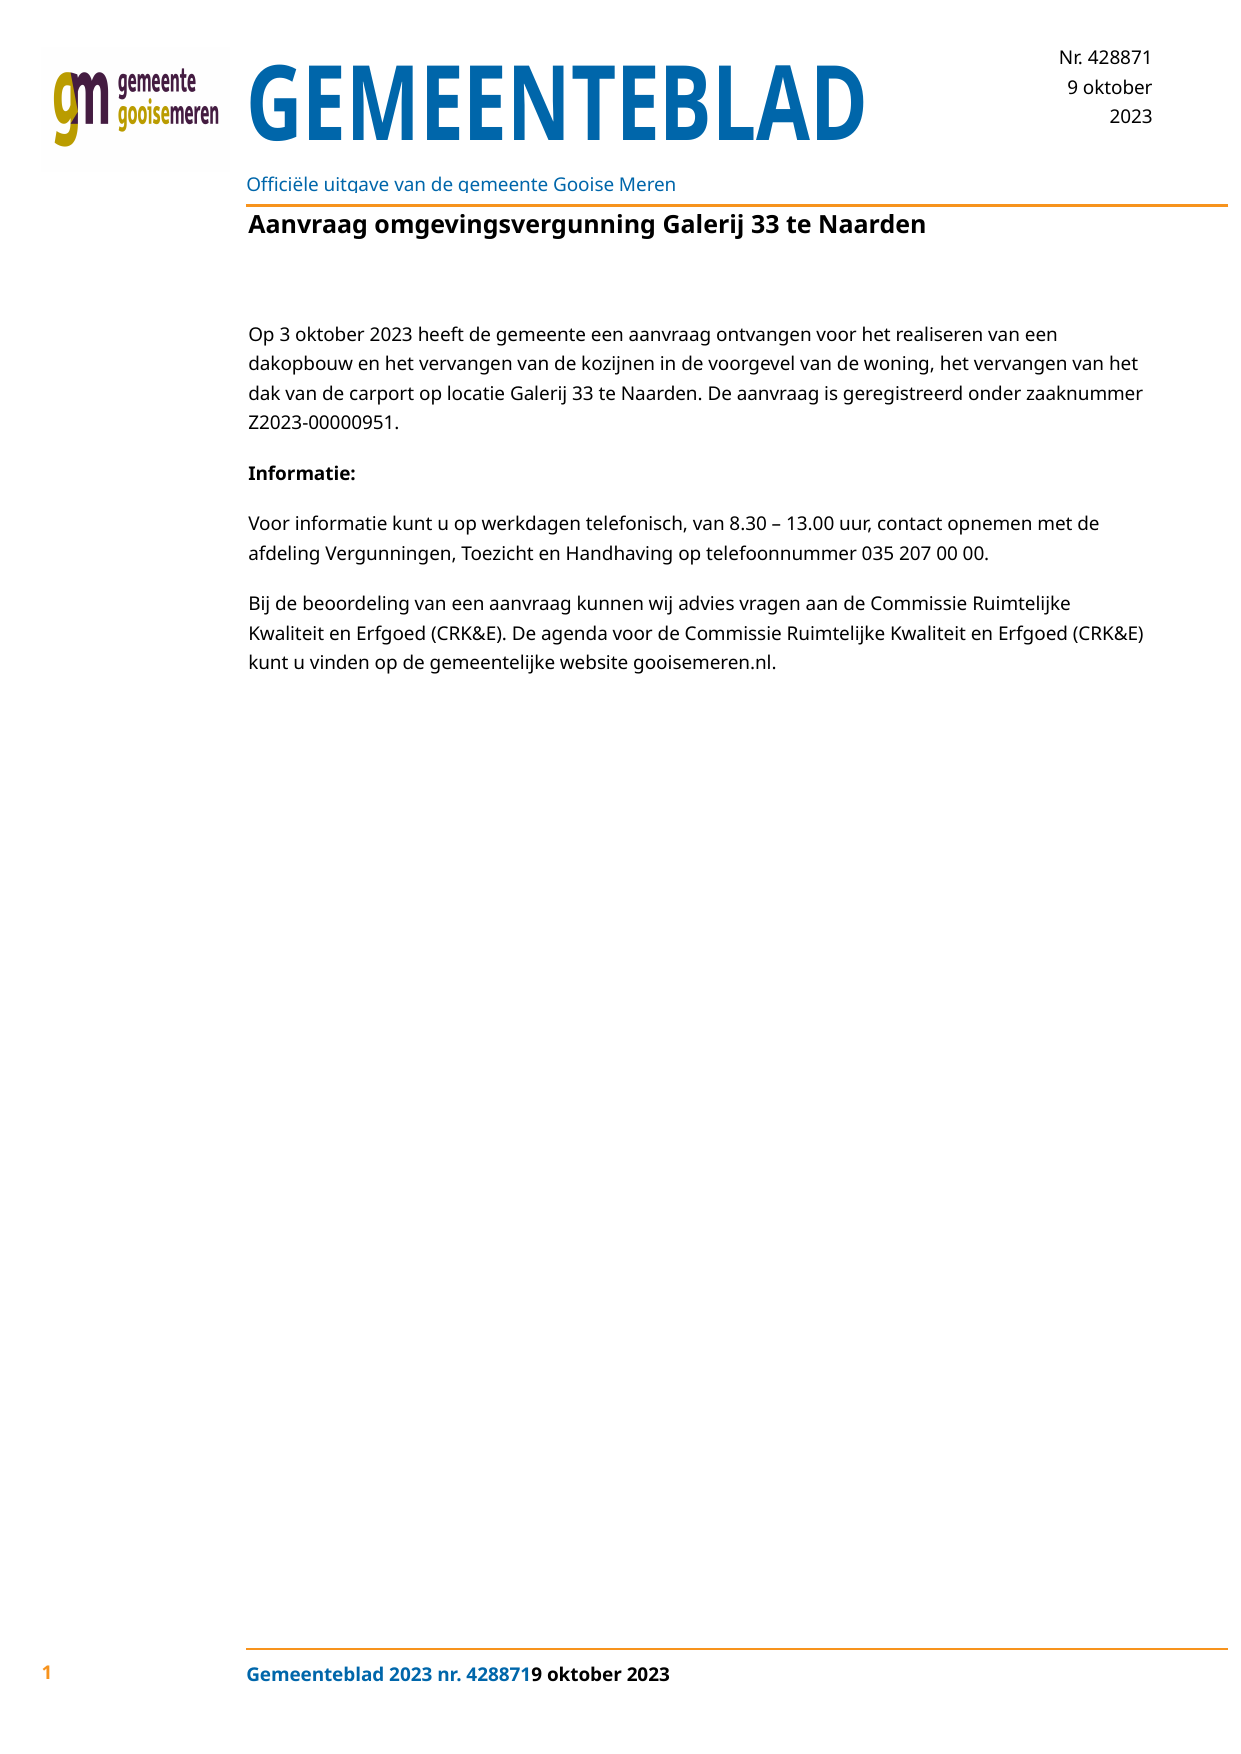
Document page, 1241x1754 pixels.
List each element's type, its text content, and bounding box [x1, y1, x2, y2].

text Aanvraag omgevingsvergunning Galerij 33 te Naarden [248, 207, 1152, 241]
text Informatie: [248, 460, 1152, 486]
text Bij de beoordeling van een aanvraag kunnen wij advies vragen aan de Commissie Ruimtelijke Kwaliteit en Erfgoed (CRK&E). De agenda voor de Commissie Ruimtelijke Kwaliteit en Erfgoed (CRK&E) kunt u vinden op de gemeentelijke website gooisemeren.nl. [248, 590, 1152, 675]
picture [41, 47, 231, 172]
text Op 3 oktober 2023 heeft de gemeente een aanvraag ontvangen voor het realiseren van een dakopbouw en het vervangen van de kozijnen in de voorgevel van de woning, het vervangen van het dak van de carport op locatie Galerij 33 te Naarden. De aanvraag is geregistreerd onder zaaknummer Z2023-00000951. [248, 321, 1152, 435]
text Voor informatie kunt u op werkdagen telefonisch, van 8.30 – 13.00 uur, contact opnemen met de afdeling Vergunningen, Toezicht en Handhaving op telefoonnummer 035 207 00 00. [248, 510, 1152, 566]
